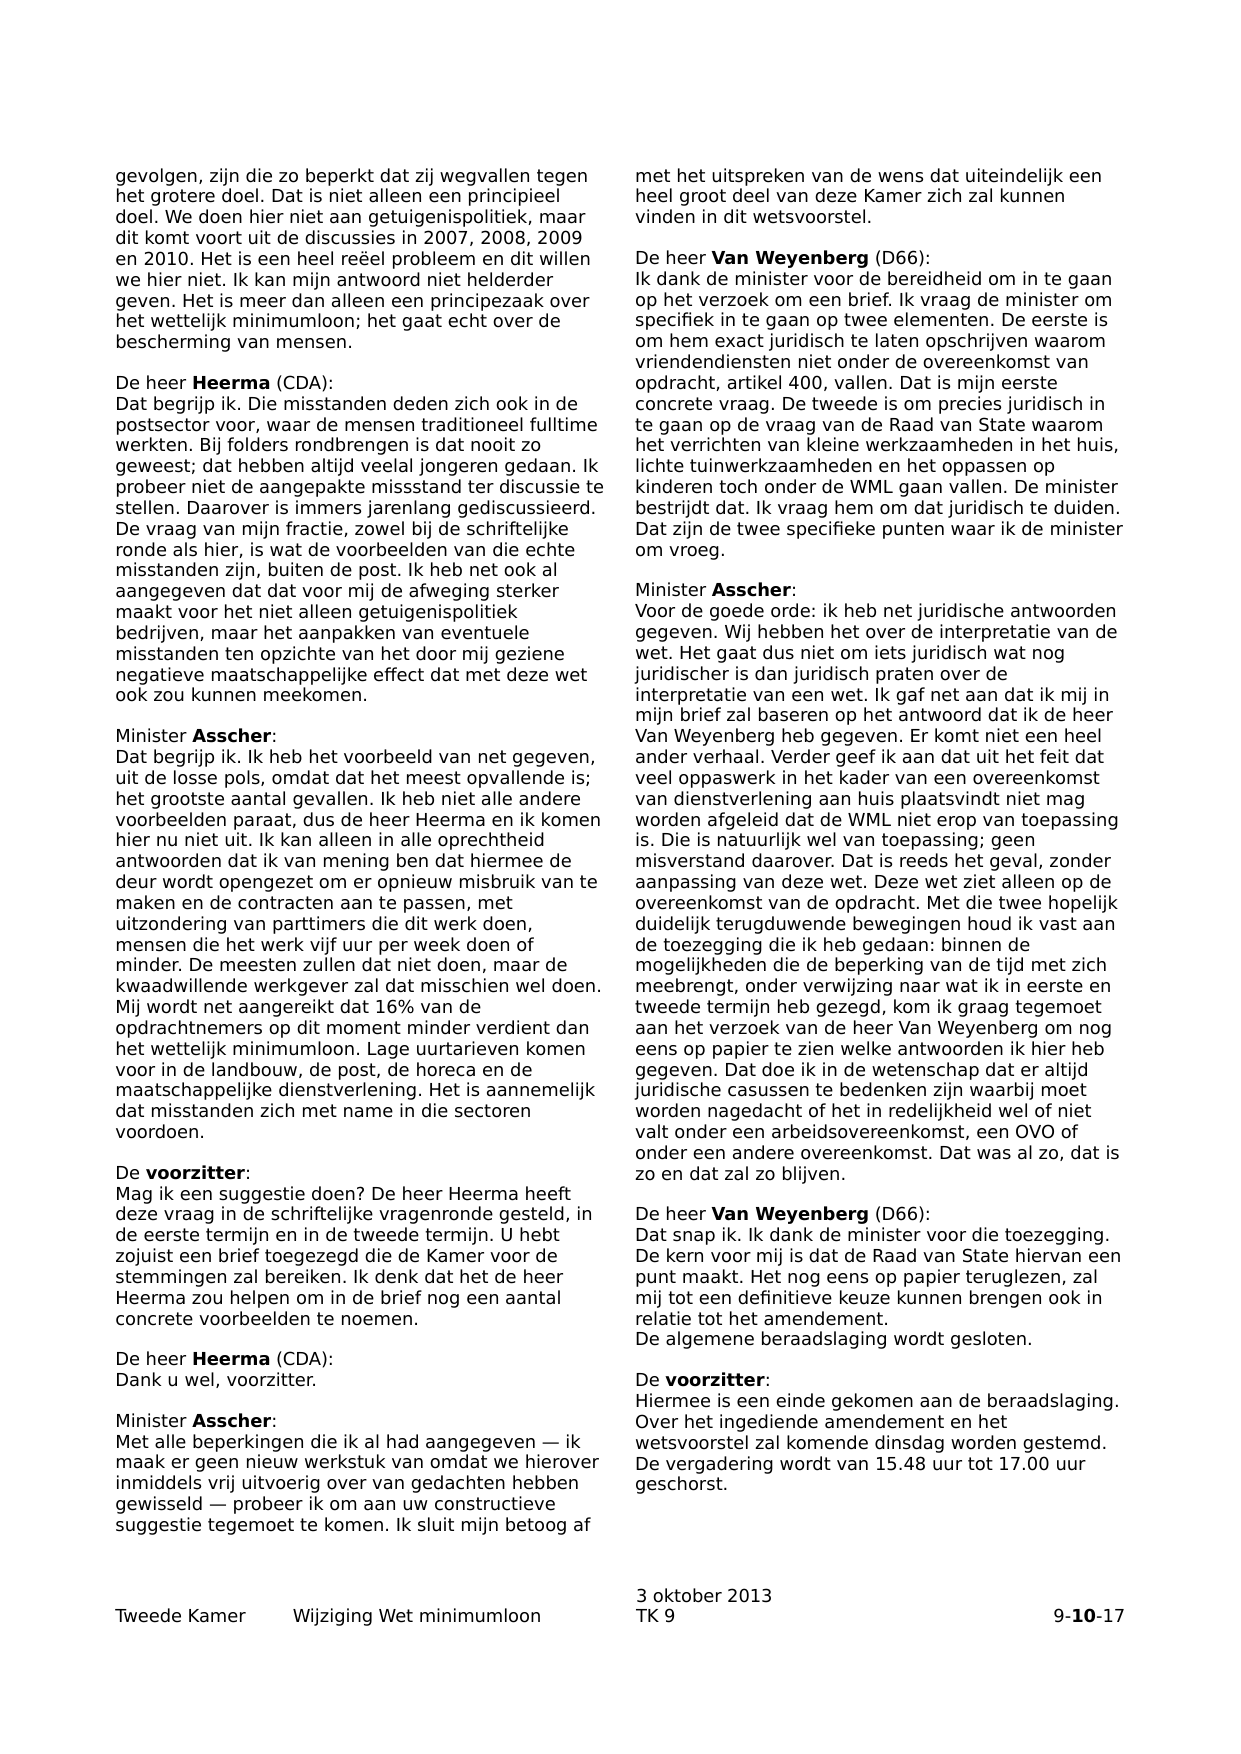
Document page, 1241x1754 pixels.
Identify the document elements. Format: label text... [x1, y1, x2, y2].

text Minister Asscher: [115, 1411, 605, 1431]
text De heer Van Weyenberg (D66): [635, 1204, 1125, 1225]
text Minister Asscher: [115, 726, 605, 747]
text De heer Van Weyenberg (D66): [635, 248, 1125, 268]
text Dank u wel, voorzitter. [115, 1370, 605, 1391]
text De heer Heerma (CDA): [115, 373, 605, 393]
text Minister Asscher: [635, 580, 1125, 601]
text Voor de goede orde: ik heb net juridische antwoorden gegeven. Wij hebben het over de interpretatie van de wet. Het gaat dus niet om iets juridisch wat nog juridischer is dan juridisch praten over de interpretatie van een wet. Ik gaf net aan dat ik mij in mijn brief zal baseren op het antwoord dat ik de heer Van Weyenberg heb gegeven. Er komt niet een heel ander verhaal. Verder geef ik aan dat uit het feit dat veel oppaswerk in het kader van een overeenkomst van dienstverlening aan huis plaatsvindt niet mag worden afgeleid dat de WML niet erop van toepassing is. Die is natuurlijk wel van toepassing; geen misverstand daarover. Dat is reeds het geval, zonder aanpassing van deze wet. Deze wet ziet alleen op de overeenkomst van de opdracht. Met die twee hopelijk duidelijk terugduwende bewegingen houd ik vast aan de toezegging die ik heb gedaan: binnen de mogelijkheden die de beperking van de tijd met zich meebrengt, onder verwijzing naar wat ik in eerste en tweede termijn heb gezegd, kom ik graag tegemoet aan het verzoek van de heer Van Weyenberg om nog eens op papier te zien welke antwoorden ik hier heb gegeven. Dat doe ik in de wetenschap dat er altijd juridische casussen te bedenken zijn waarbij moet worden nagedacht of het in redelijkheid wel of niet valt onder een arbeidsovereenkomst, een OVO of onder een andere overeenkomst. Dat was al zo, dat is zo en dat zal zo blijven. [635, 601, 1125, 1184]
text met het uitspreken van de wens dat uiteindelijk een heel groot deel van deze Kamer zich zal kunnen vinden in dit wetsvoorstel. [635, 165, 1125, 228]
text Hiermee is een einde gekomen aan de beraadslaging. Over het ingediende amendement en het wetsvoorstel zal komende dinsdag worden gestemd. [635, 1391, 1125, 1453]
text Dat begrijp ik. Die misstanden deden zich ook in de postsector voor, waar de mensen traditioneel fulltime werkten. Bij folders rondbrengen is dat nooit zo geweest; dat hebben altijd veelal jongeren gedaan. Ik probeer niet de aangepakte missstand ter discussie te stellen. Daarover is immers jarenlang gediscussieerd. De vraag van mijn fractie, zowel bij de schriftelijke ronde als hier, is wat de voorbeelden van die echte misstanden zijn, buiten de post. Ik heb net ook al aangegeven dat dat voor mij de afweging sterker maakt voor het niet alleen getuigenispolitiek bedrijven, maar het aanpakken van eventuele misstanden ten opzichte van het door mij geziene negatieve maatschappelijke effect dat met deze wet ook zou kunnen meekomen. [115, 393, 605, 706]
text De voorzitter: [115, 1163, 605, 1183]
text De heer Heerma (CDA): [115, 1349, 605, 1370]
text De vergadering wordt van 15.48 uur tot 17.00 uur geschorst. [635, 1453, 1125, 1495]
text gevolgen, zijn die zo beperkt dat zij wegvallen tegen het grotere doel. Dat is niet alleen een principieel doel. We doen hier niet aan getuigenispolitiek, maar dit komt voort uit de discussies in 2007, 2008, 2009 en 2010. Het is een heel reëel probleem en dit willen we hier niet. Ik kan mijn antwoord niet helderder geven. Het is meer dan alleen een principezaak over het wettelijk minimumloon; het gaat echt over de bescherming van mensen. [115, 165, 605, 353]
text Dat snap ik. Ik dank de minister voor die toezegging. De kern voor mij is dat de Raad van State hiervan een punt maakt. Het nog eens op papier teruglezen, zal mij tot een definitieve keuze kunnen brengen ook in relatie tot het amendement. [635, 1225, 1125, 1329]
text Met alle beperkingen die ik al had aangegeven — ik maak er geen nieuw werkstuk van omdat we hierover inmiddels vrij uitvoerig over van gedachten hebben gewisseld — probeer ik om aan uw constructieve suggestie tegemoet te komen. Ik sluit mijn betoog af [115, 1431, 605, 1536]
text De voorzitter: [635, 1370, 1125, 1391]
text Ik dank de minister voor de bereidheid om in te gaan op het verzoek om een brief. Ik vraag de minister om specifiek in te gaan op twee elementen. De eerste is om hem exact juridisch te laten opschrijven waarom vriendendiensten niet onder de overeenkomst van opdracht, artikel 400, vallen. Dat is mijn eerste concrete vraag. De tweede is om precies juridisch in te gaan op de vraag van de Raad van State waarom het verrichten van kleine werkzaamheden in het huis, lichte tuinwerkzaamheden en het oppassen op kinderen toch onder de WML gaan vallen. De minister bestrijdt dat. Ik vraag hem om dat juridisch te duiden. Dat zijn de twee specifieke punten waar ik de minister om vroeg. [635, 268, 1125, 560]
text Mag ik een suggestie doen? De heer Heerma heeft deze vraag in de schriftelijke vragenronde gesteld, in de eerste termijn en in de tweede termijn. U hebt zojuist een brief toegezegd die de Kamer voor de stemmingen zal bereiken. Ik denk dat het de heer Heerma zou helpen om in de brief nog een aantal concrete voorbeelden te noemen. [115, 1183, 605, 1329]
text De algemene beraadslaging wordt gesloten. [635, 1329, 1125, 1350]
text Dat begrijp ik. Ik heb het voorbeeld van net gegeven, uit de losse pols, omdat dat het meest opvallende is; het grootste aantal gevallen. Ik heb niet alle andere voorbeelden paraat, dus de heer Heerma en ik komen hier nu niet uit. Ik kan alleen in alle oprechtheid antwoorden dat ik van mening ben dat hiermee de deur wordt opengezet om er opnieuw misbruik van te maken en de contracten aan te passen, met uitzondering van parttimers die dit werk doen, mensen die het werk vijf uur per week doen of minder. De meesten zullen dat niet doen, maar de kwaadwillende werkgever zal dat misschien wel doen. Mij wordt net aangereikt dat 16% van de opdrachtnemers op dit moment minder verdient dan het wettelijk minimumloon. Lage uurtarieven komen voor in de landbouw, de post, de horeca en de maatschappelijke dienstverlening. Het is aannemelijk dat misstanden zich met name in die sectoren voordoen. [115, 747, 605, 1143]
